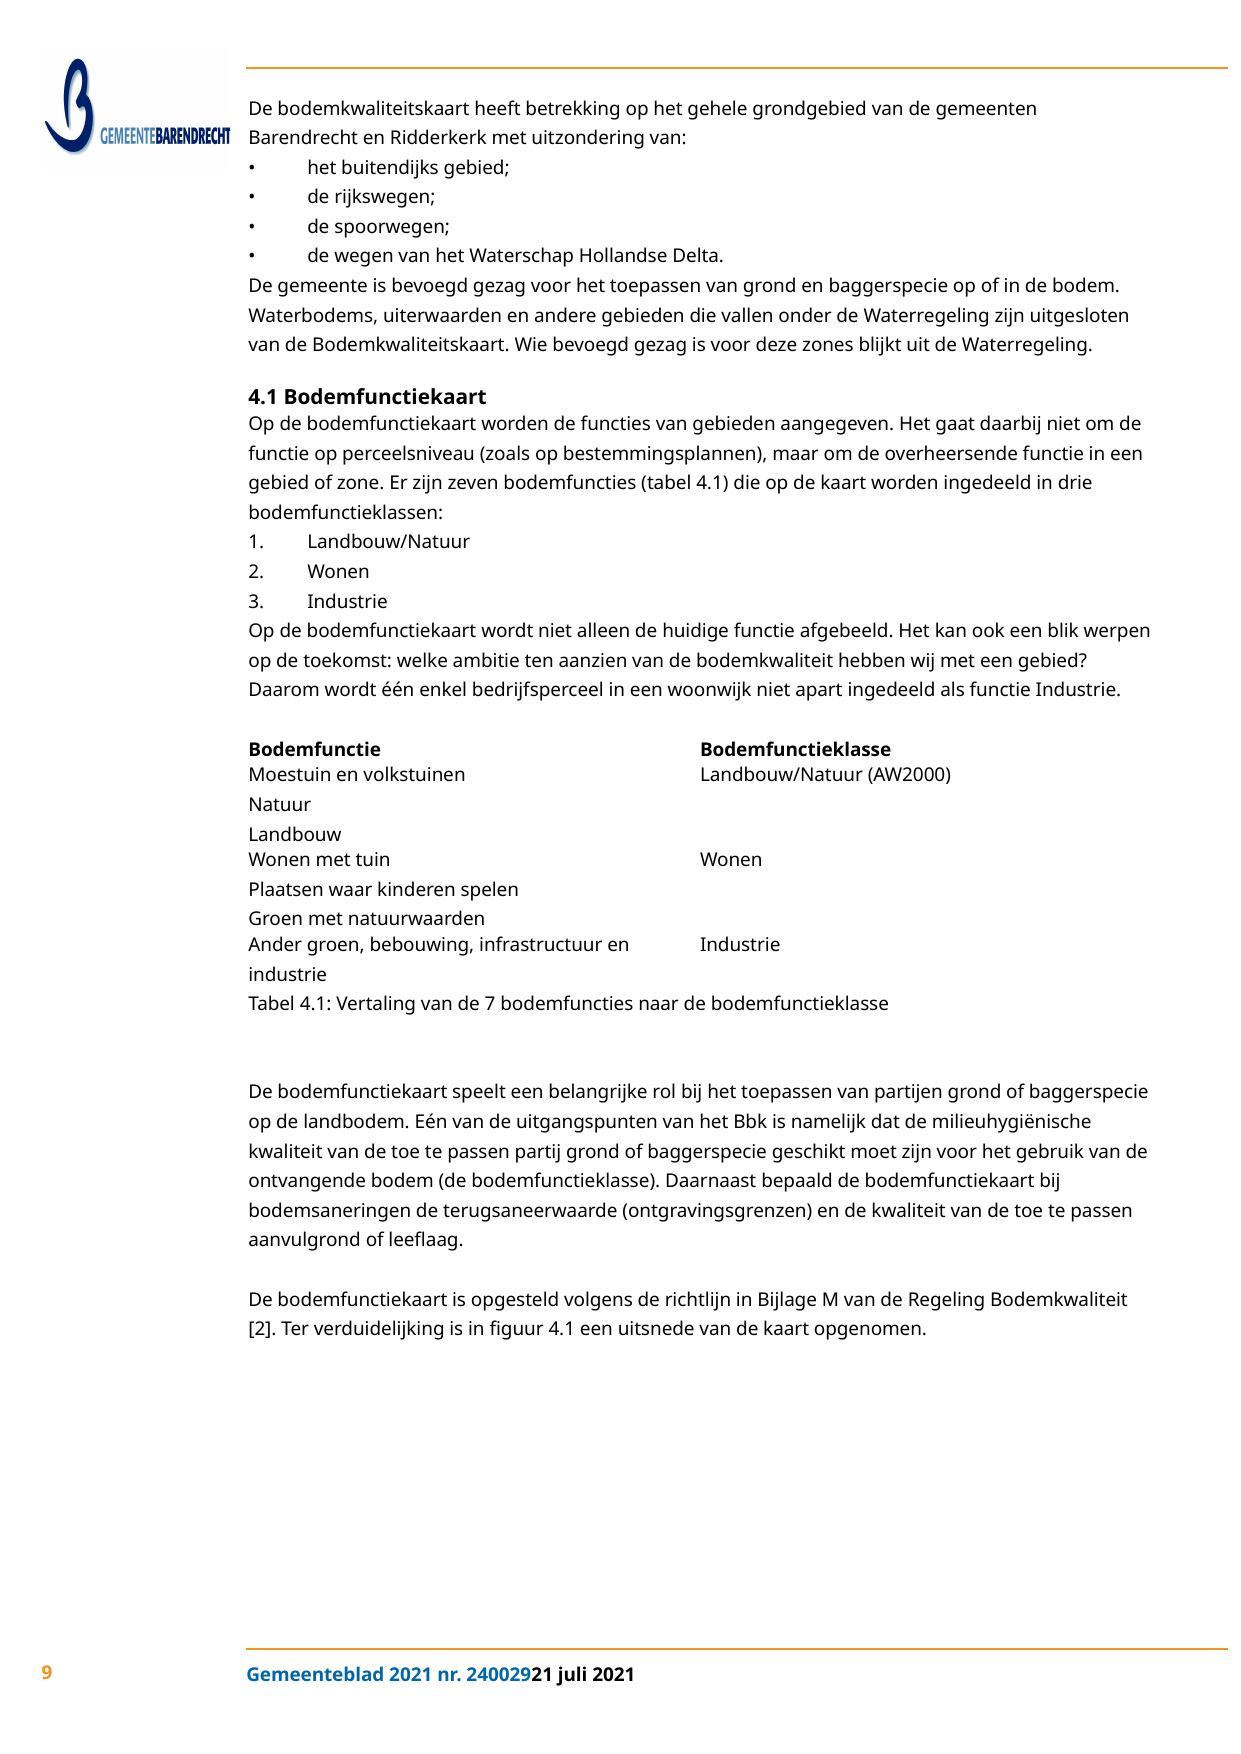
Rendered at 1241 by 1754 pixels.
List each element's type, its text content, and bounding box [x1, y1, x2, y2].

table_cell Wonen [700, 846, 1152, 931]
text 4.1 Bodemfunctiekaart [248, 382, 1152, 410]
text De bodemfunctiekaart is opgesteld volgens de richtlijn in Bijlage M van de Regeling Bodemkwaliteit [2]. Ter verduidelijking is in figuur 4.1 een uitsnede van de kaart opgenomen. [248, 1286, 1152, 1341]
list het buitendijks gebied; [248, 154, 1152, 180]
list de rijkswegen; [248, 183, 1152, 209]
text Op de bodemfunctiekaart worden de functies van gebieden aangegeven. Het gaat daarbij niet om de functie op perceelsniveau (zoals op bestemmingsplannen), maar om de overheersende functie in een gebied of zone. Er zijn zeven bodemfuncties (tabel 4.1) die op de kaart worden ingedeeld in drie bodemfunctieklassen: [248, 410, 1152, 525]
list Industrie [248, 588, 1152, 613]
table_cell Wonen met tuin Plaatsen waar kinderen spelen Groen met natuurwaarden [248, 846, 700, 931]
table_cell Ander groen, bebouwing, infrastructuur en industrie [248, 931, 700, 987]
table_cell Landbouw/Natuur (AW2000) [700, 762, 1152, 846]
list de wegen van het Waterschap Hollandse Delta. [248, 243, 1152, 268]
table_cell Moestuin en volkstuinen Natuur Landbouw [248, 762, 700, 846]
text Tabel 4.1: Vertaling van de 7 bodemfuncties naar de bodemfunctieklasse [248, 990, 1152, 1016]
text De bodemkwaliteitskaart heeft betrekking op het gehele grondgebied van de gemeenten Barendrecht en Ridderkerk met uitzondering van: [248, 95, 1152, 150]
text De bodemfunctiekaart speelt een belangrijke rol bij het toepassen van partijen grond of baggerspecie op de landbodem. Eén van de uitgangspunten van het Bbk is namelijk dat de milieuhygiënische kwaliteit van de toe te passen partij grond of baggerspecie geschikt moet zijn voor het gebruik van de ontvangende bodem (de bodemfunctieklasse). Daarnaast bepaald de bodemfunctiekaart bij bodemsaneringen de terugsaneerwaarde (ontgravingsgrenzen) en de kwaliteit van de toe te passen aanvulgrond of leeflaag. [248, 1079, 1152, 1252]
list de spoorwegen; [248, 213, 1152, 239]
text De gemeente is bevoegd gezag voor het toepassen van grond en baggerspecie op of in de bodem. Waterbodems, uiterwaarden en andere gebieden die vallen onder de Waterregeling zijn uitgesloten van de Bodemkwaliteitskaart. Wie bevoegd gezag is voor deze zones blijkt uit de Waterregeling. [248, 272, 1152, 357]
text Op de bodemfunctiekaart wordt niet alleen de huidige functie afgebeeld. Het kan ook een blik werpen op de toekomst: welke ambitie ten aanzien van de bodemkwaliteit hebben wij met een gebied? Daarom wordt één enkel bedrijfsperceel in een woonwijk niet apart ingedeeld als functie Industrie. [248, 617, 1152, 702]
list Wonen [248, 558, 1152, 584]
table_cell Industrie [700, 931, 1152, 987]
table_header Bodemfunctie [248, 736, 700, 762]
table_header Bodemfunctieklasse [700, 736, 1152, 762]
list Landbouw/Natuur [248, 529, 1152, 554]
picture [41, 47, 231, 172]
